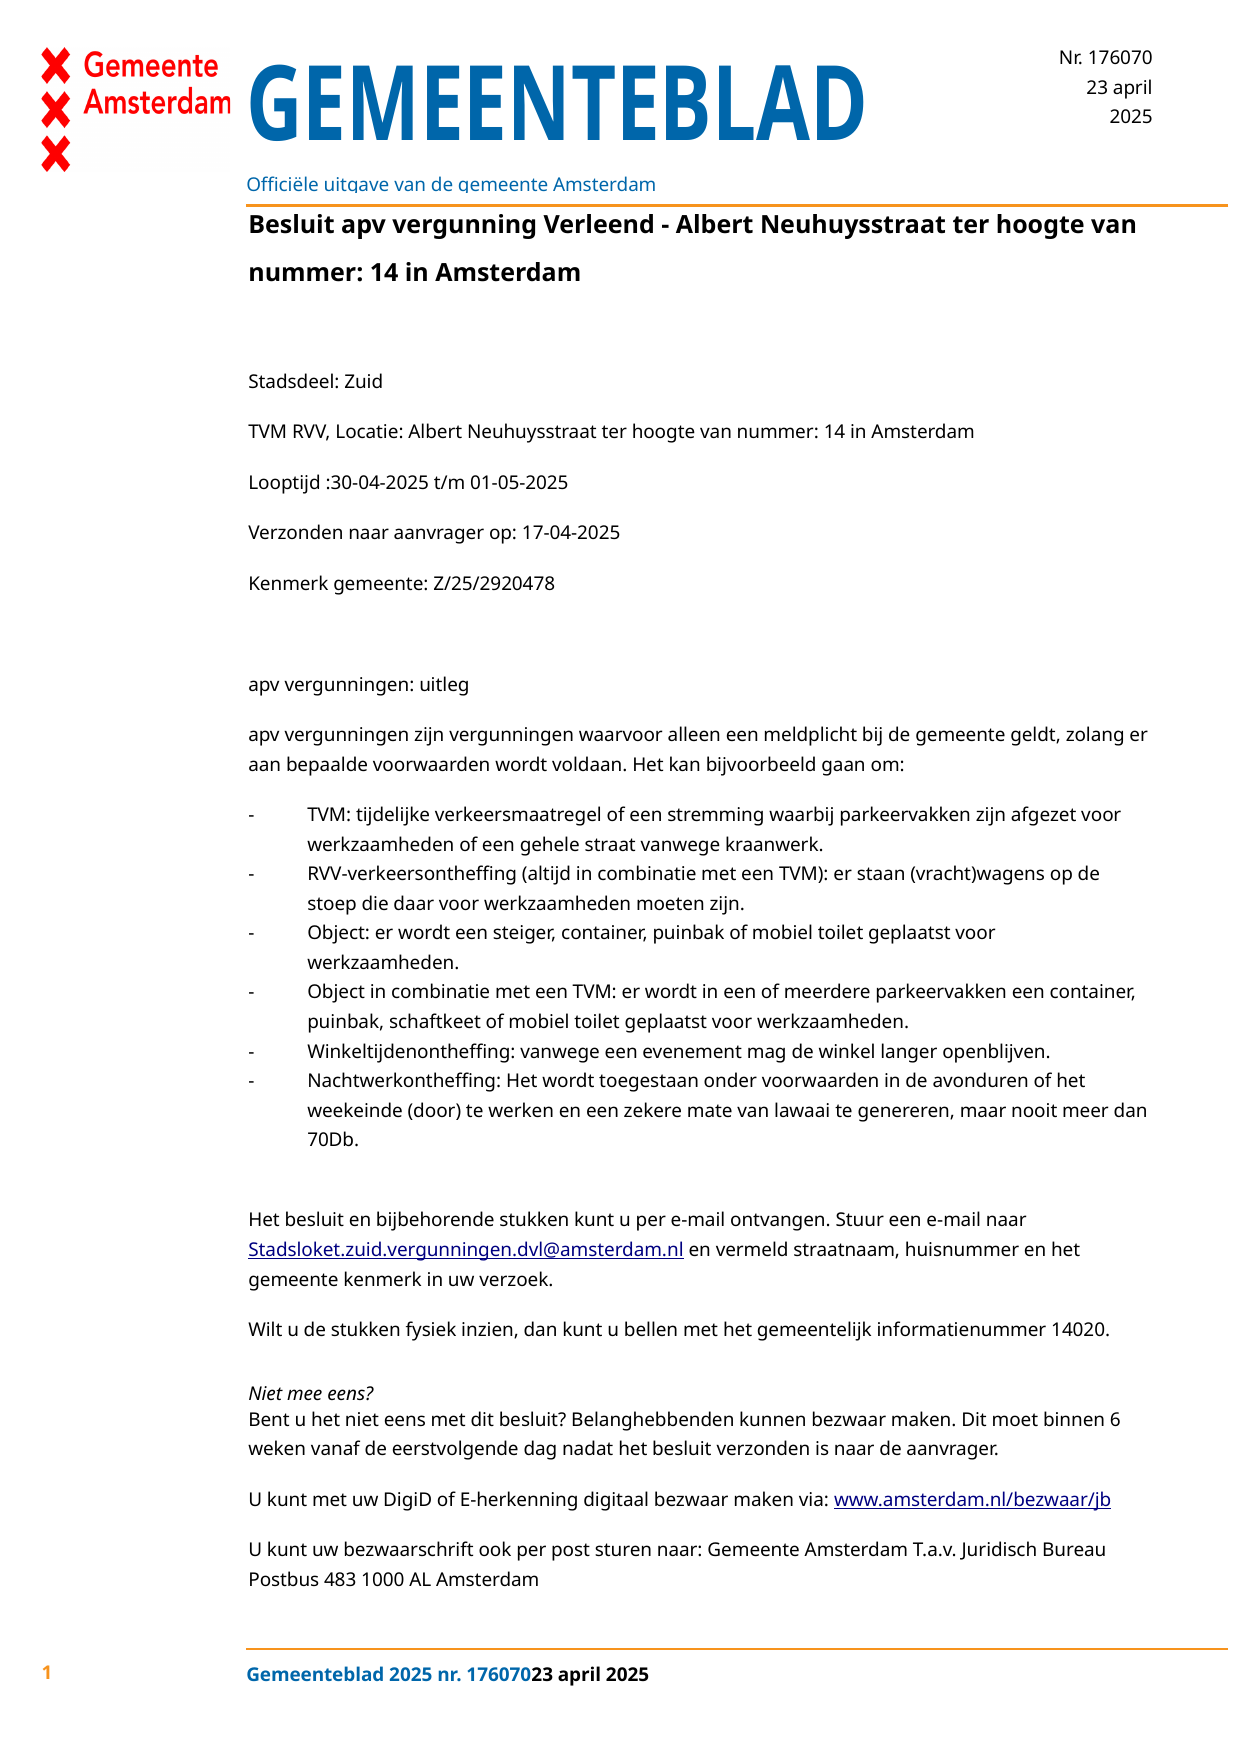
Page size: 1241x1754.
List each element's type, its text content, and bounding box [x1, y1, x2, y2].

text Wilt u de stukken fysiek inzien, dan kunt u bellen met het gemeentelijk informatienummer 14020. [248, 1316, 1152, 1342]
text U kunt met uw DigiD of E-herkenning digitaal bezwaar maken via: www.amsterdam.nl/bezwaar/jb [248, 1486, 1152, 1512]
text apv vergunningen zijn vergunningen waarvoor alleen een meldplicht bij de gemeente geldt, zolang er aan bepaalde voorwaarden wordt voldaan. Het kan bijvoorbeeld gaan om: [248, 721, 1152, 777]
list Nachtwerkontheffing: Het wordt toegestaan onder voorwaarden in de avonduren of het weekeinde (door) te werken en een zekere mate van lawaai te genereren, maar nooit meer dan 70Db. [248, 1067, 1152, 1152]
text apv vergunningen: uitleg [248, 671, 1152, 697]
text Niet mee eens? [248, 1380, 1152, 1406]
picture [41, 47, 231, 172]
text Verzonden naar aanvrager op: 17-04-2025 [248, 519, 1152, 545]
text TVM RVV, Locatie: Albert Neuhuysstraat ter hoogte van nummer: 14 in Amsterdam [248, 419, 1152, 444]
text U kunt uw bezwaarschrift ook per post sturen naar: Gemeente Amsterdam T.a.v. Juridisch Bureau Postbus 483 1000 AL Amsterdam [248, 1536, 1152, 1592]
list Object: er wordt een steiger, container, puinbak of mobiel toilet geplaatst voor werkzaamheden. [248, 919, 1152, 975]
text Looptijd :30-04-2025 t/m 01-05-2025 [248, 469, 1152, 495]
list RVV-verkeersontheffing (altijd in combinatie met een TVM): er staan (vracht)wagens op de stoep die daar voor werkzaamheden moeten zijn. [248, 860, 1152, 916]
text Het besluit en bijbehorende stukken kunt u per e-mail ontvangen. Stuur een e-mail naar Stadsloket.zuid.vergunningen.dvl@amsterdam.nl en vermeld straatnaam, huisnummer en het gemeente kenmerk in uw verzoek. [248, 1207, 1152, 1292]
text Stadsdeel: Zuid [248, 368, 1152, 394]
text Bent u het niet eens met dit besluit? Belanghebbenden kunnen bezwaar maken. Dit moet binnen 6 weken vanaf de eerstvolgende dag nadat het besluit verzonden is naar de aanvrager. [248, 1406, 1152, 1461]
text Kenmerk gemeente: Z/25/2920478 [248, 570, 1152, 596]
text Besluit apv vergunning Verleend - Albert Neuhuysstraat ter hoogte van nummer: 14 in Amsterdam [248, 207, 1152, 288]
list Object in combinatie met een TVM: er wordt in een of meerdere parkeervakken een container, puinbak, schaftkeet of mobiel toilet geplaatst voor werkzaamheden. [248, 979, 1152, 1034]
list TVM: tijdelijke verkeersmaatregel of een stremming waarbij parkeervakken zijn afgezet voor werkzaamheden of een gehele straat vanwege kraanwerk. [248, 801, 1152, 857]
list Winkeltijdenontheffing: vanwege een evenement mag de winkel langer openblijven. [248, 1038, 1152, 1064]
